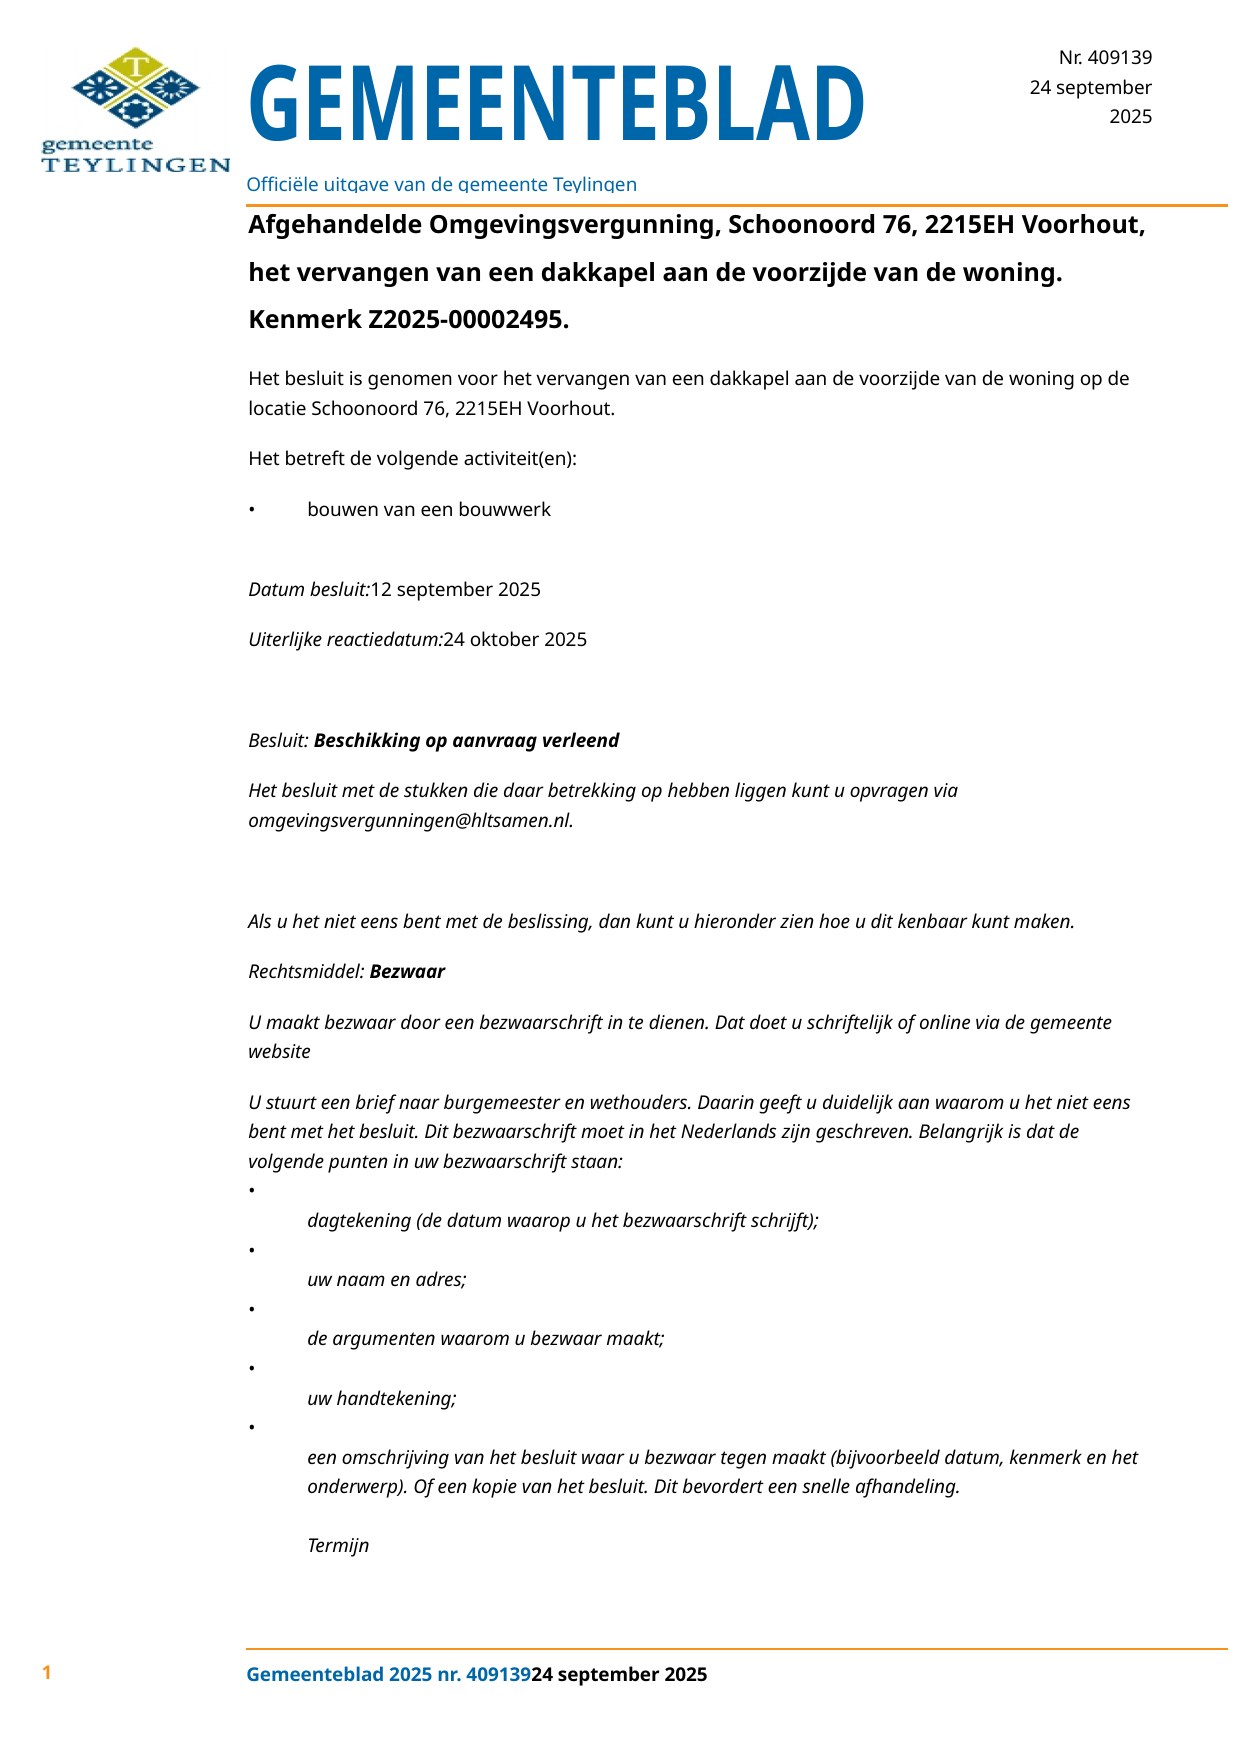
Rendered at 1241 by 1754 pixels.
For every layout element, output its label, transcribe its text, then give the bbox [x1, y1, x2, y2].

list Termijn [248, 1533, 1152, 1558]
list uw handtekening; [248, 1385, 1152, 1410]
text Uiterlijke reactiedatum:24 oktober 2025 [248, 626, 1152, 652]
text U stuurt een brief naar burgemeester en wethouders. Daarin geeft u duidelijk aan waarom u het niet eens bent met het besluit. Dit bezwaarschrift moet in het Nederlands zijn geschreven. Belangrijk is dat de volgende punten in uw bezwaarschrift staan: [248, 1089, 1152, 1174]
list uw naam en adres; [248, 1266, 1152, 1292]
text Het betreft de volgende activiteit(en): [248, 446, 1152, 471]
text Afgehandelde Omgevingsvergunning, Schoonoord 76, 2215EH Voorhout, het vervangen van een dakkapel aan de voorzijde van de woning. Kenmerk Z2025-00002495. [248, 207, 1152, 336]
list een omschrijving van het besluit waar u bezwaar tegen maakt (bijvoorbeeld datum, kenmerk en het onderwerp). Of een kopie van het besluit. Dit bevordert een snelle afhandeling. [248, 1444, 1152, 1499]
picture [41, 47, 231, 172]
text Het besluit is genomen voor het vervangen van een dakkapel aan de voorzijde van de woning op de locatie Schoonoord 76, 2215EH Voorhout. [248, 366, 1152, 421]
list de argumenten waarom u bezwaar maakt; [248, 1326, 1152, 1351]
text Rechtsmiddel: Bezwaar [248, 958, 1152, 984]
text Het besluit met de stukken die daar betrekking op hebben liggen kunt u opvragen via omgevingsvergunningen@hltsamen.nl. [248, 778, 1152, 833]
text Als u het niet eens bent met de beslissing, dan kunt u hieronder zien hoe u dit kenbaar kunt maken. [248, 908, 1152, 934]
text Besluit: Beschikking op aanvraag verleend [248, 727, 1152, 753]
text Datum besluit:12 september 2025 [248, 576, 1152, 602]
text U maakt bezwaar door een bezwaarschrift in te dienen. Dat doet u schriftelijk of online via de gemeente website [248, 1009, 1152, 1064]
list dagtekening (de datum waarop u het bezwaarschrift schrijft); [248, 1207, 1152, 1233]
list bouwen van een bouwwerk [248, 496, 1152, 522]
